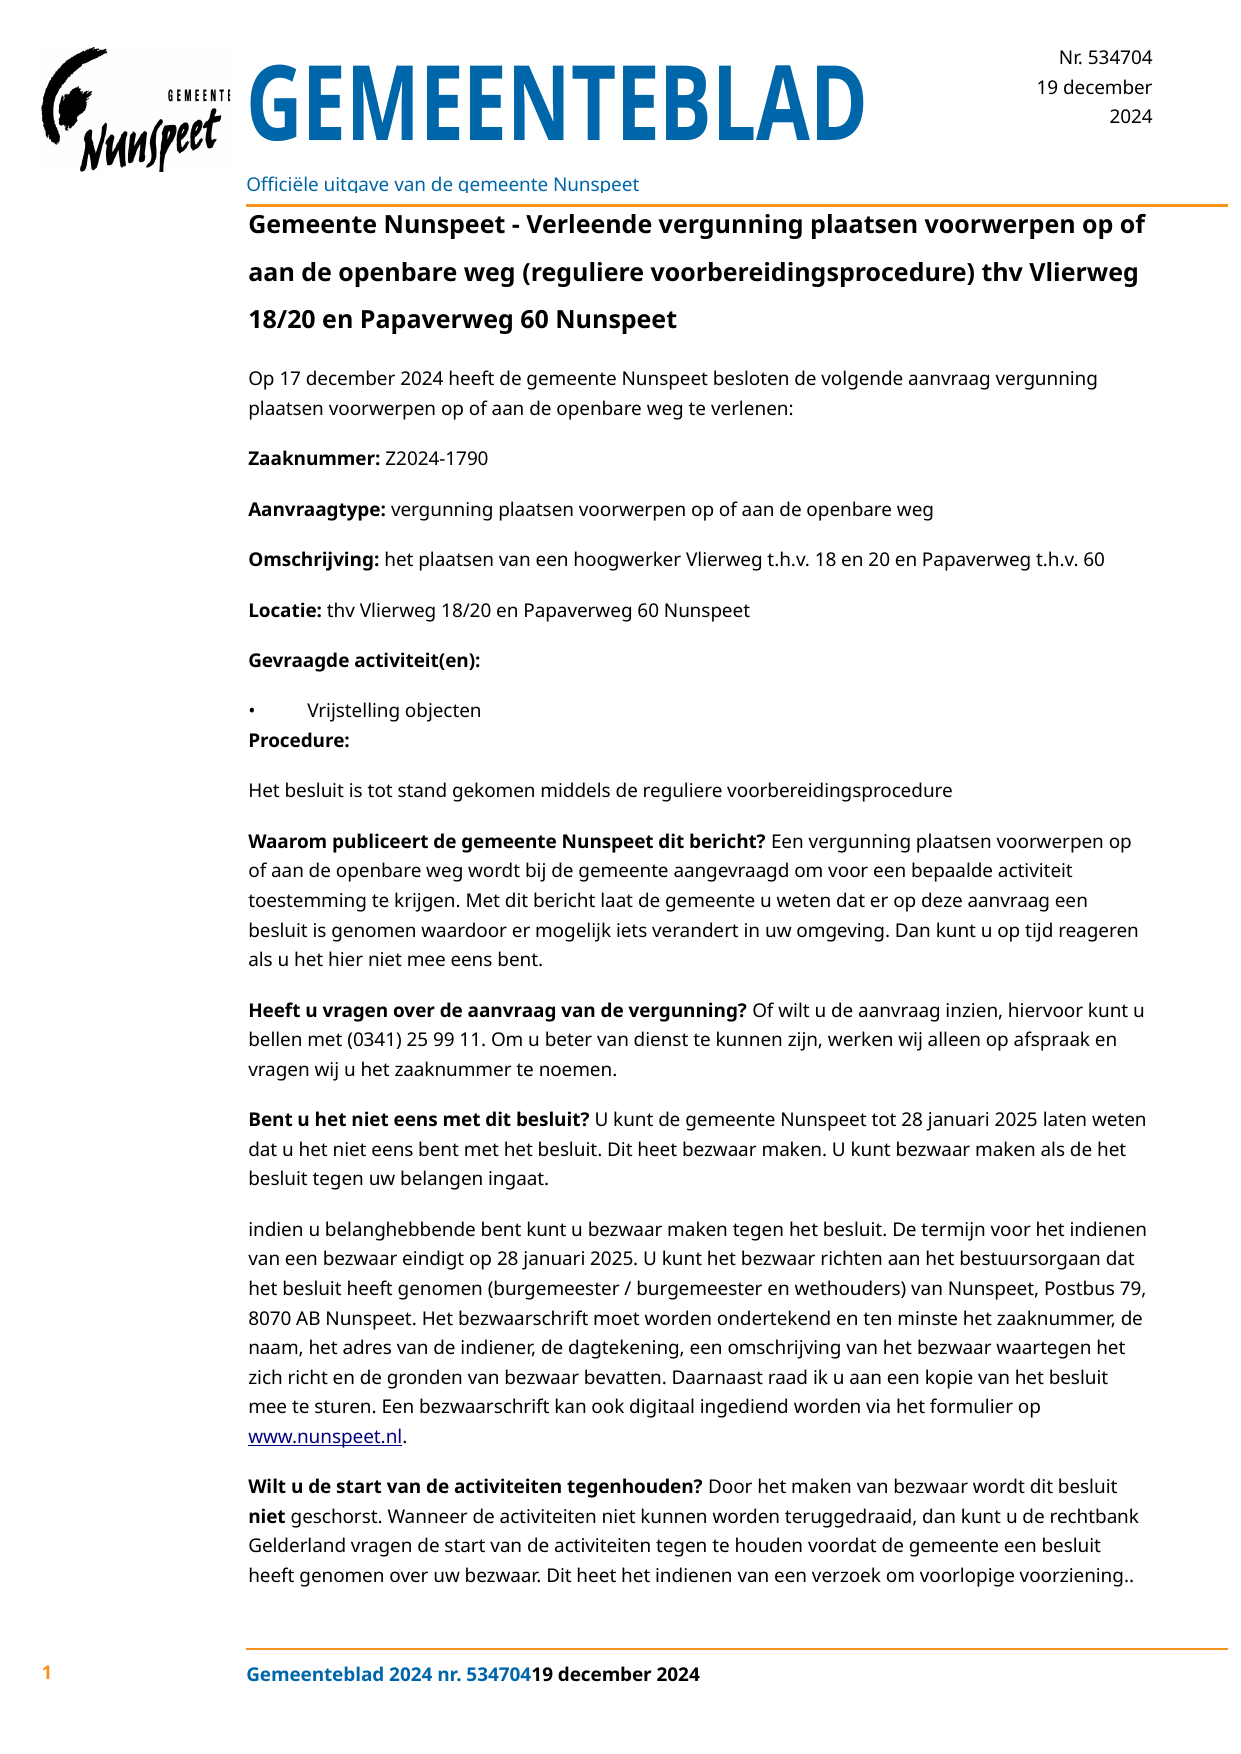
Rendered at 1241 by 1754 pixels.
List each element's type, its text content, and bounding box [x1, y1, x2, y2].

text Waarom publiceert de gemeente Nunspeet dit bericht? Een vergunning plaatsen voorwerpen op of aan de openbare weg wordt bij de gemeente aangevraagd om voor een bepaalde activiteit toestemming te krijgen. Met dit bericht laat de gemeente u weten dat er op deze aanvraag een besluit is genomen waardoor er mogelijk iets verandert in uw omgeving. Dan kunt u op tijd reageren als u het hier niet mee eens bent. [248, 828, 1152, 972]
text Bent u het niet eens met dit besluit? U kunt de gemeente Nunspeet tot 28 januari 2025 laten weten dat u het niet eens bent met het besluit. Dit heet bezwaar maken. U kunt bezwaar maken als de het besluit tegen uw belangen ingaat. [248, 1106, 1152, 1191]
list Vrijstelling objecten [248, 698, 1152, 723]
text Het besluit is tot stand gekomen middels de reguliere voorbereidingsprocedure [248, 778, 1152, 803]
text Zaaknummer: Z2024-1790 [248, 446, 1152, 471]
text indien u belanghebbende bent kunt u bezwaar maken tegen het besluit. De termijn voor het indienen van een bezwaar eindigt op 28 januari 2025. U kunt het bezwaar richten aan het bestuursorgaan dat het besluit heeft genomen (burgemeester / burgemeester en wethouders) van Nunspeet, Postbus 79, 8070 AB Nunspeet. Het bezwaarschrift moet worden ondertekend en ten minste het zaaknummer, de naam, het adres van de indiener, de dagtekening, een omschrijving van het bezwaar waartegen het zich richt en de gronden van bezwaar bevatten. Daarnaast raad ik u aan een kopie van het besluit mee te sturen. Een bezwaarschrift kan ook digitaal ingediend worden via het formulier op www.nunspeet.nl. [248, 1216, 1152, 1449]
text Gevraagde activiteit(en): [248, 647, 1152, 673]
text Procedure: [248, 727, 1152, 753]
picture [41, 47, 231, 172]
text Gemeente Nunspeet - Verleende vergunning plaatsen voorwerpen op of aan de openbare weg (reguliere voorbereidingsprocedure) thv Vlierweg 18/20 en Papaverweg 60 Nunspeet [248, 207, 1152, 336]
text Locatie: thv Vlierweg 18/20 en Papaverweg 60 Nunspeet [248, 597, 1152, 622]
text Omschrijving: het plaatsen van een hoogwerker Vlierweg t.h.v. 18 en 20 en Papaverweg t.h.v. 60 [248, 546, 1152, 572]
text Aanvraagtype: vergunning plaatsen voorwerpen op of aan de openbare weg [248, 496, 1152, 522]
text Heeft u vragen over de aanvraag van de vergunning? Of wilt u de aanvraag inzien, hiervoor kunt u bellen met (0341) 25 99 11. Om u beter van dienst te kunnen zijn, werken wij alleen op afspraak en vragen wij u het zaaknummer te noemen. [248, 997, 1152, 1082]
text Op 17 december 2024 heeft de gemeente Nunspeet besloten de volgende aanvraag vergunning plaatsen voorwerpen op of aan de openbare weg te verlenen: [248, 366, 1152, 421]
text Wilt u de start van de activiteiten tegenhouden? Door het maken van bezwaar wordt dit besluit niet geschorst. Wanneer de activiteiten niet kunnen worden teruggedraaid, dan kunt u de rechtbank Gelderland vragen de start van de activiteiten tegen te houden voordat de gemeente een besluit heeft genomen over uw bezwaar. Dit heet het indienen van een verzoek om voorlopige voorziening.. [248, 1473, 1152, 1588]
